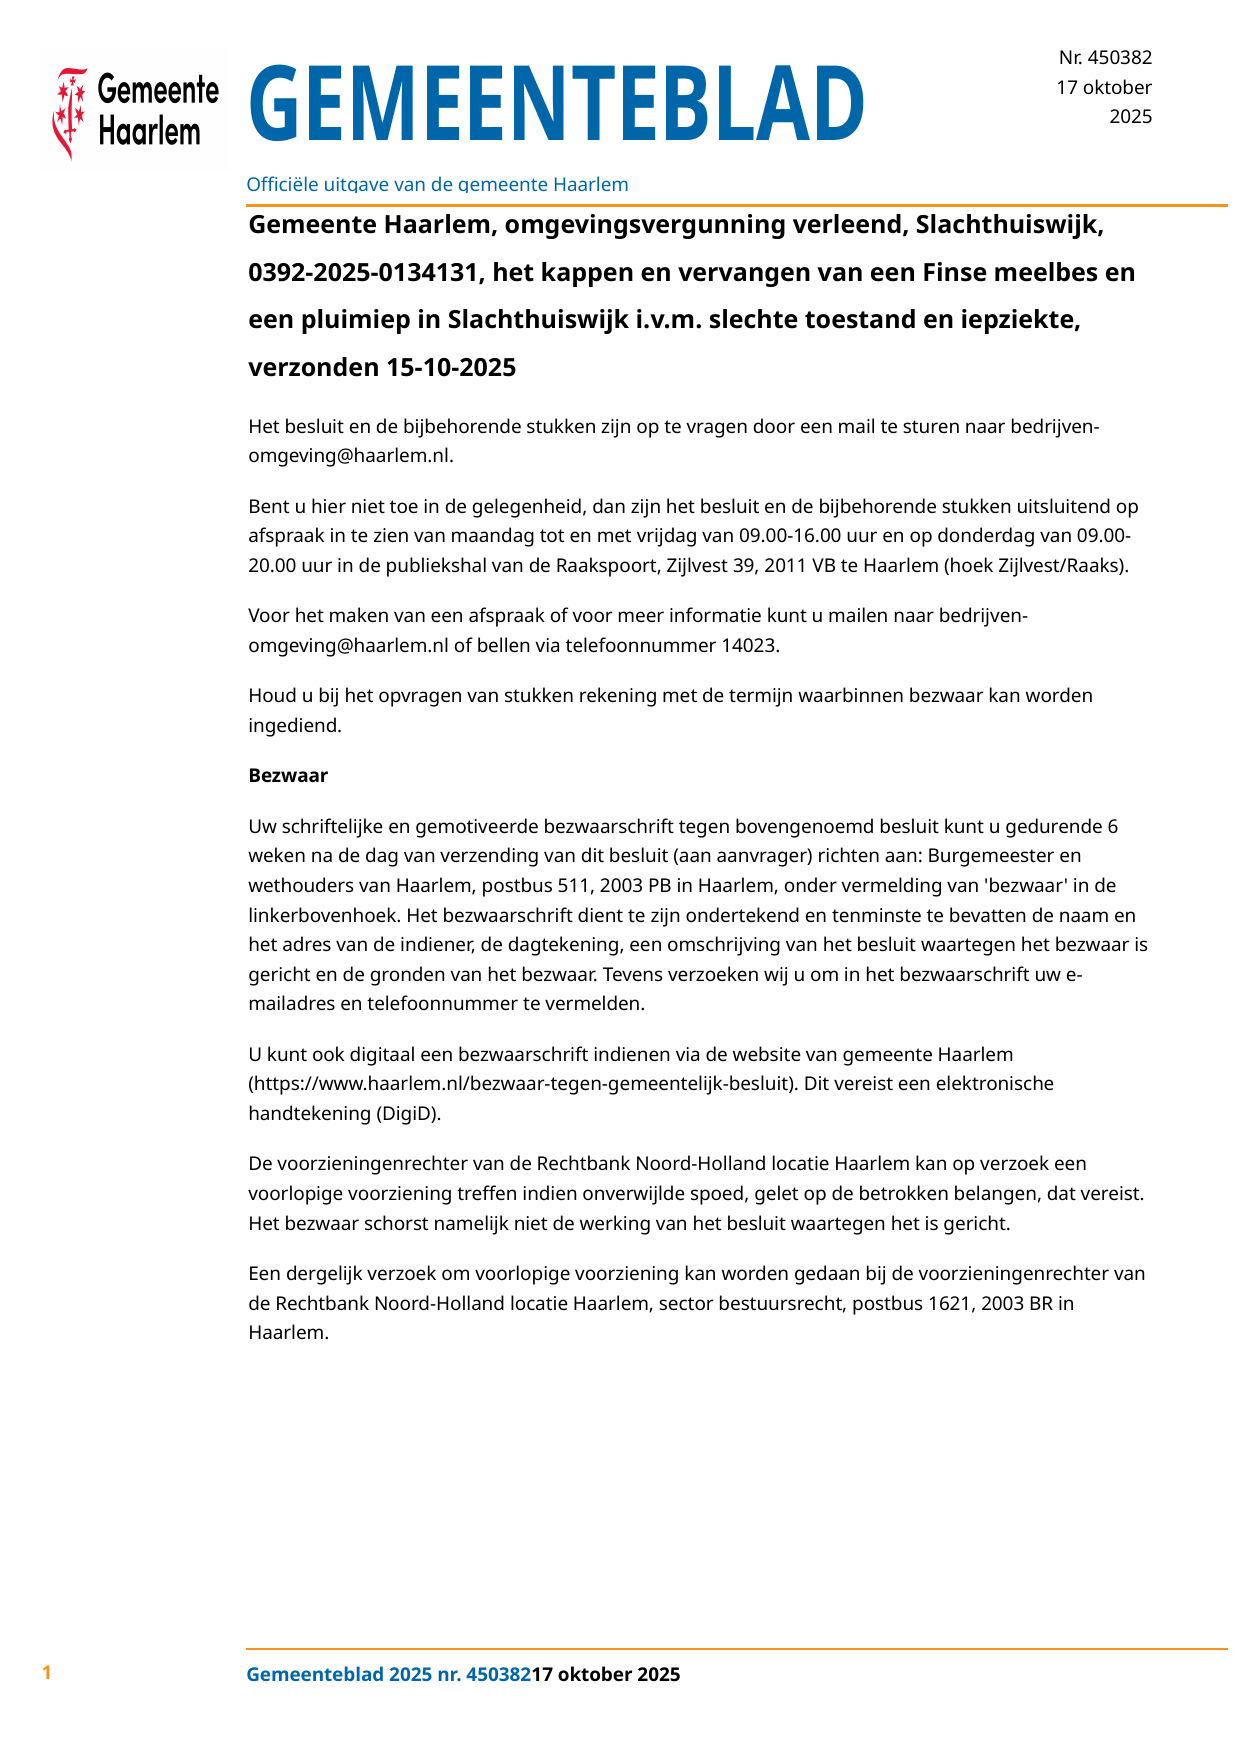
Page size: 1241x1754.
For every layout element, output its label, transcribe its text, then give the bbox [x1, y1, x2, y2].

text Houd u bij het opvragen van stukken rekening met de termijn waarbinnen bezwaar kan worden ingediend. [248, 683, 1152, 738]
text Voor het maken van een afspraak of voor meer informatie kunt u mailen naar bedrijven-omgeving@haarlem.nl of bellen via telefoonnummer 14023. [248, 603, 1152, 658]
text Uw schriftelijke en gemotiveerde bezwaarschrift tegen bovengenoemd besluit kunt u gedurende 6 weken na de dag van verzending van dit besluit (aan aanvrager) richten aan: Burgemeester en wethouders van Haarlem, postbus 511, 2003 PB in Haarlem, onder vermelding van 'bezwaar' in de linkerbovenhoek. Het bezwaarschrift dient te zijn ondertekend en tenminste te bevatten de naam en het adres van de indiener, de dagtekening, een omschrijving van het besluit waartegen het bezwaar is gericht en de gronden van het bezwaar. Tevens verzoeken wij u om in het bezwaarschrift uw e-mailadres en telefoonnummer te vermelden. [248, 813, 1152, 1016]
text Bezwaar [248, 763, 1152, 788]
text Bent u hier niet toe in de gelegenheid, dan zijn het besluit en de bijbehorende stukken uitsluitend op afspraak in te zien van maandag tot en met vrijdag van 09.00-16.00 uur en op donderdag van 09.00-20.00 uur in de publiekshal van de Raakspoort, Zijlvest 39, 2011 VB te Haarlem (hoek Zijlvest/Raaks). [248, 493, 1152, 578]
picture [41, 47, 231, 172]
text Gemeente Haarlem, omgevingsvergunning verleend, Slachthuiswijk, 0392-2025-0134131, het kappen en vervangen van een Finse meelbes en een pluimiep in Slachthuiswijk i.v.m. slechte toestand en iepziekte, verzonden 15-10-2025 [248, 207, 1152, 384]
text Een dergelijk verzoek om voorlopige voorziening kan worden gedaan bij de voorzieningenrechter van de Rechtbank Noord-Holland locatie Haarlem, sector bestuursrecht, postbus 1621, 2003 BR in Haarlem. [248, 1260, 1152, 1345]
text De voorzieningenrechter van de Rechtbank Noord-Holland locatie Haarlem kan op verzoek een voorlopige voorziening treffen indien onverwijlde spoed, gelet op de betrokken belangen, dat vereist. Het bezwaar schorst namelijk niet de werking van het besluit waartegen het is gericht. [248, 1151, 1152, 1236]
text Het besluit en de bijbehorende stukken zijn op te vragen door een mail te sturen naar bedrijven-omgeving@haarlem.nl. [248, 413, 1152, 468]
text U kunt ook digitaal een bezwaarschrift indienen via de website van gemeente Haarlem (https://www.haarlem.nl/bezwaar-tegen-gemeentelijk-besluit). Dit vereist een elektronische handtekening (DigiD). [248, 1041, 1152, 1126]
